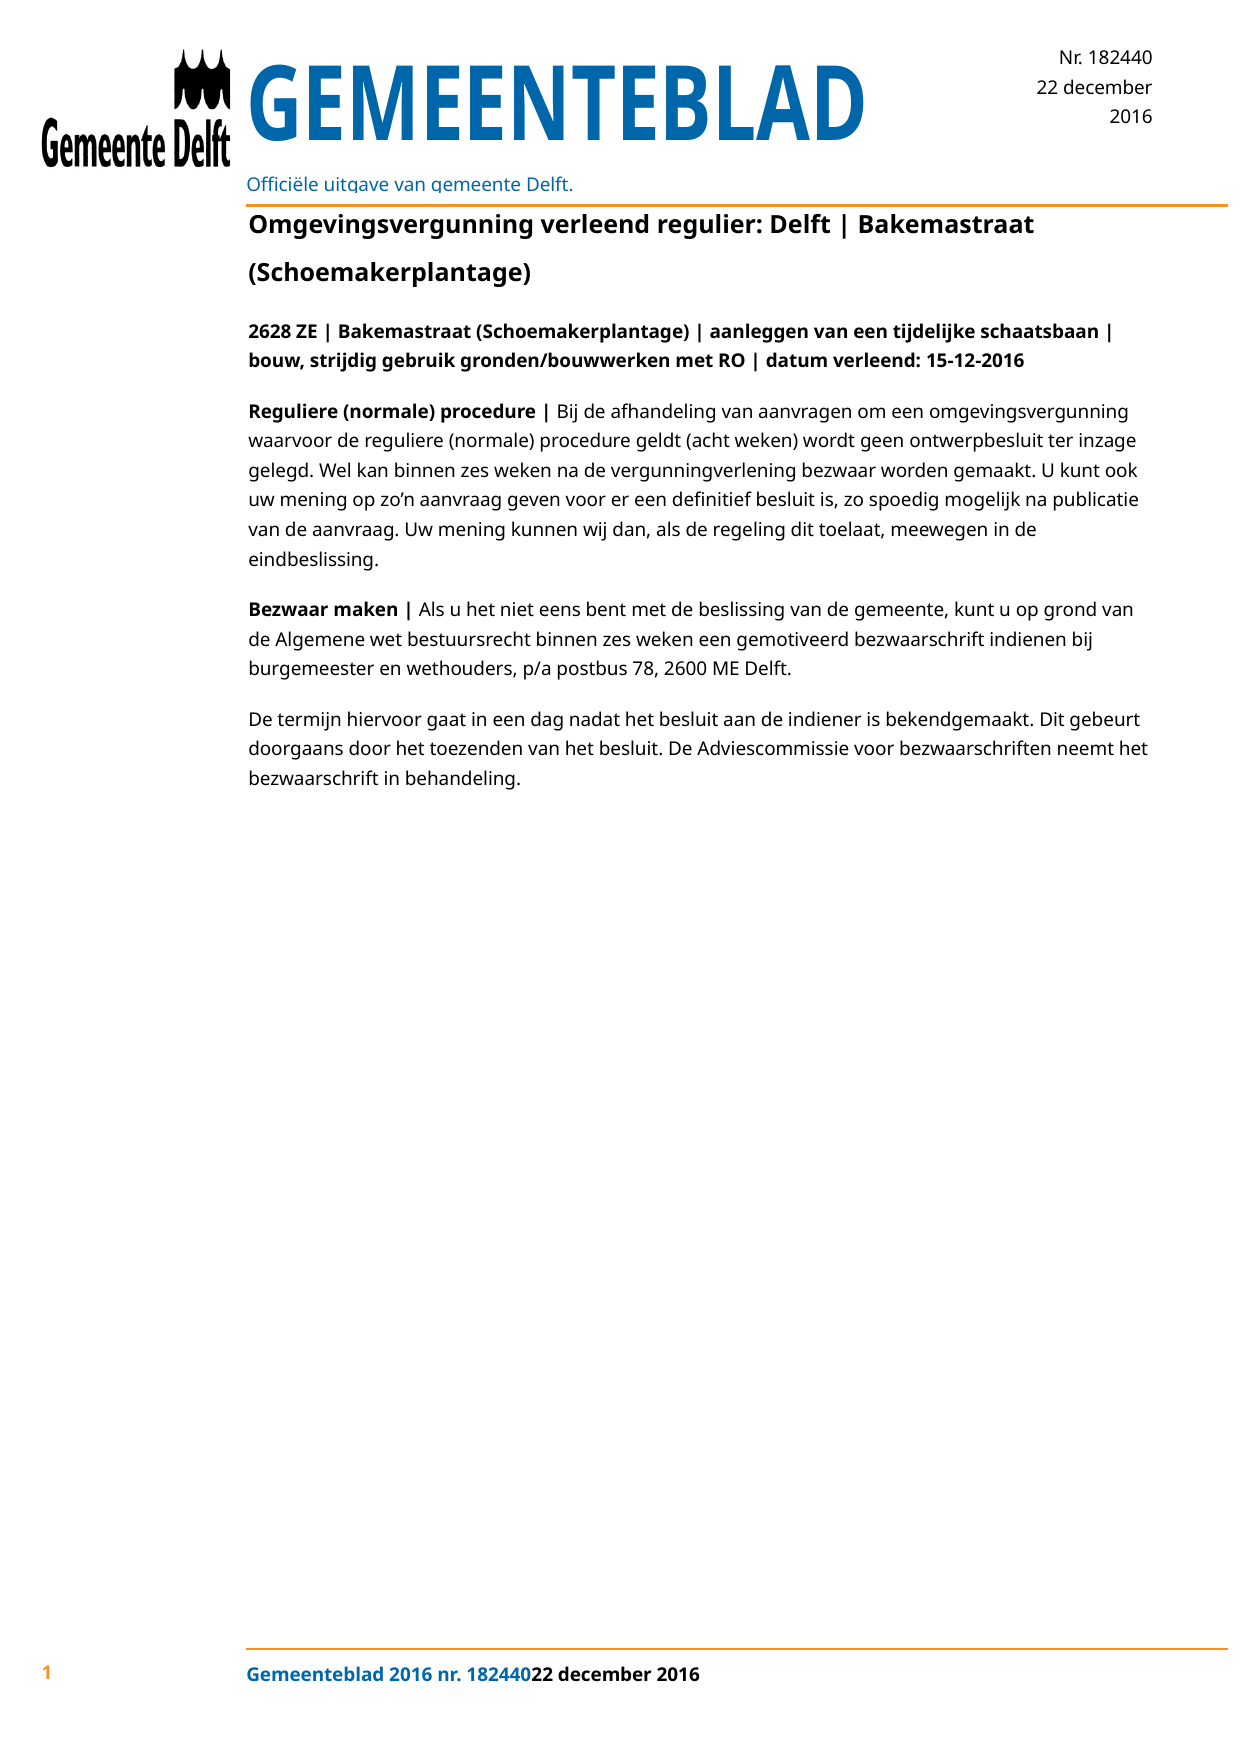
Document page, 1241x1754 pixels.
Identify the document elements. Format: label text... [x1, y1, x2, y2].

picture [41, 47, 231, 172]
text De termijn hiervoor gaat in een dag nadat het besluit aan de indiener is bekendgemaakt. Dit gebeurt doorgaans door het toezenden van het besluit. De Adviescommissie voor bezwaarschriften neemt het bezwaarschrift in behandeling. [248, 706, 1152, 791]
text Reguliere (normale) procedure | Bij de afhandeling van aanvragen om een omgevingsvergunning waarvoor de reguliere (normale) procedure geldt (acht weken) wordt geen ontwerpbesluit ter inzage gelegd. Wel kan binnen zes weken na de vergunningverlening bezwaar worden gemaakt. U kunt ook uw mening op zo’n aanvraag geven voor er een definitief besluit is, zo spoedig mogelijk na publicatie van de aanvraag. Uw mening kunnen wij dan, als de regeling dit toelaat, meewegen in de eindbeslissing. [248, 398, 1152, 572]
text 2628 ZE | Bakemastraat (Schoemakerplantage) | aanleggen van een tijdelijke schaatsbaan | bouw, strijdig gebruik gronden/bouwwerken met RO | datum verleend: 15-12-2016 [248, 318, 1152, 373]
text Omgevingsvergunning verleend regulier: Delft | Bakemastraat (Schoemakerplantage) [248, 207, 1152, 288]
text Bezwaar maken | Als u het niet eens bent met de beslissing van de gemeente, kunt u op grond van de Algemene wet bestuursrecht binnen zes weken een gemotiveerd bezwaarschrift indienen bij burgemeester en wethouders, p/a postbus 78, 2600 ME Delft. [248, 596, 1152, 681]
